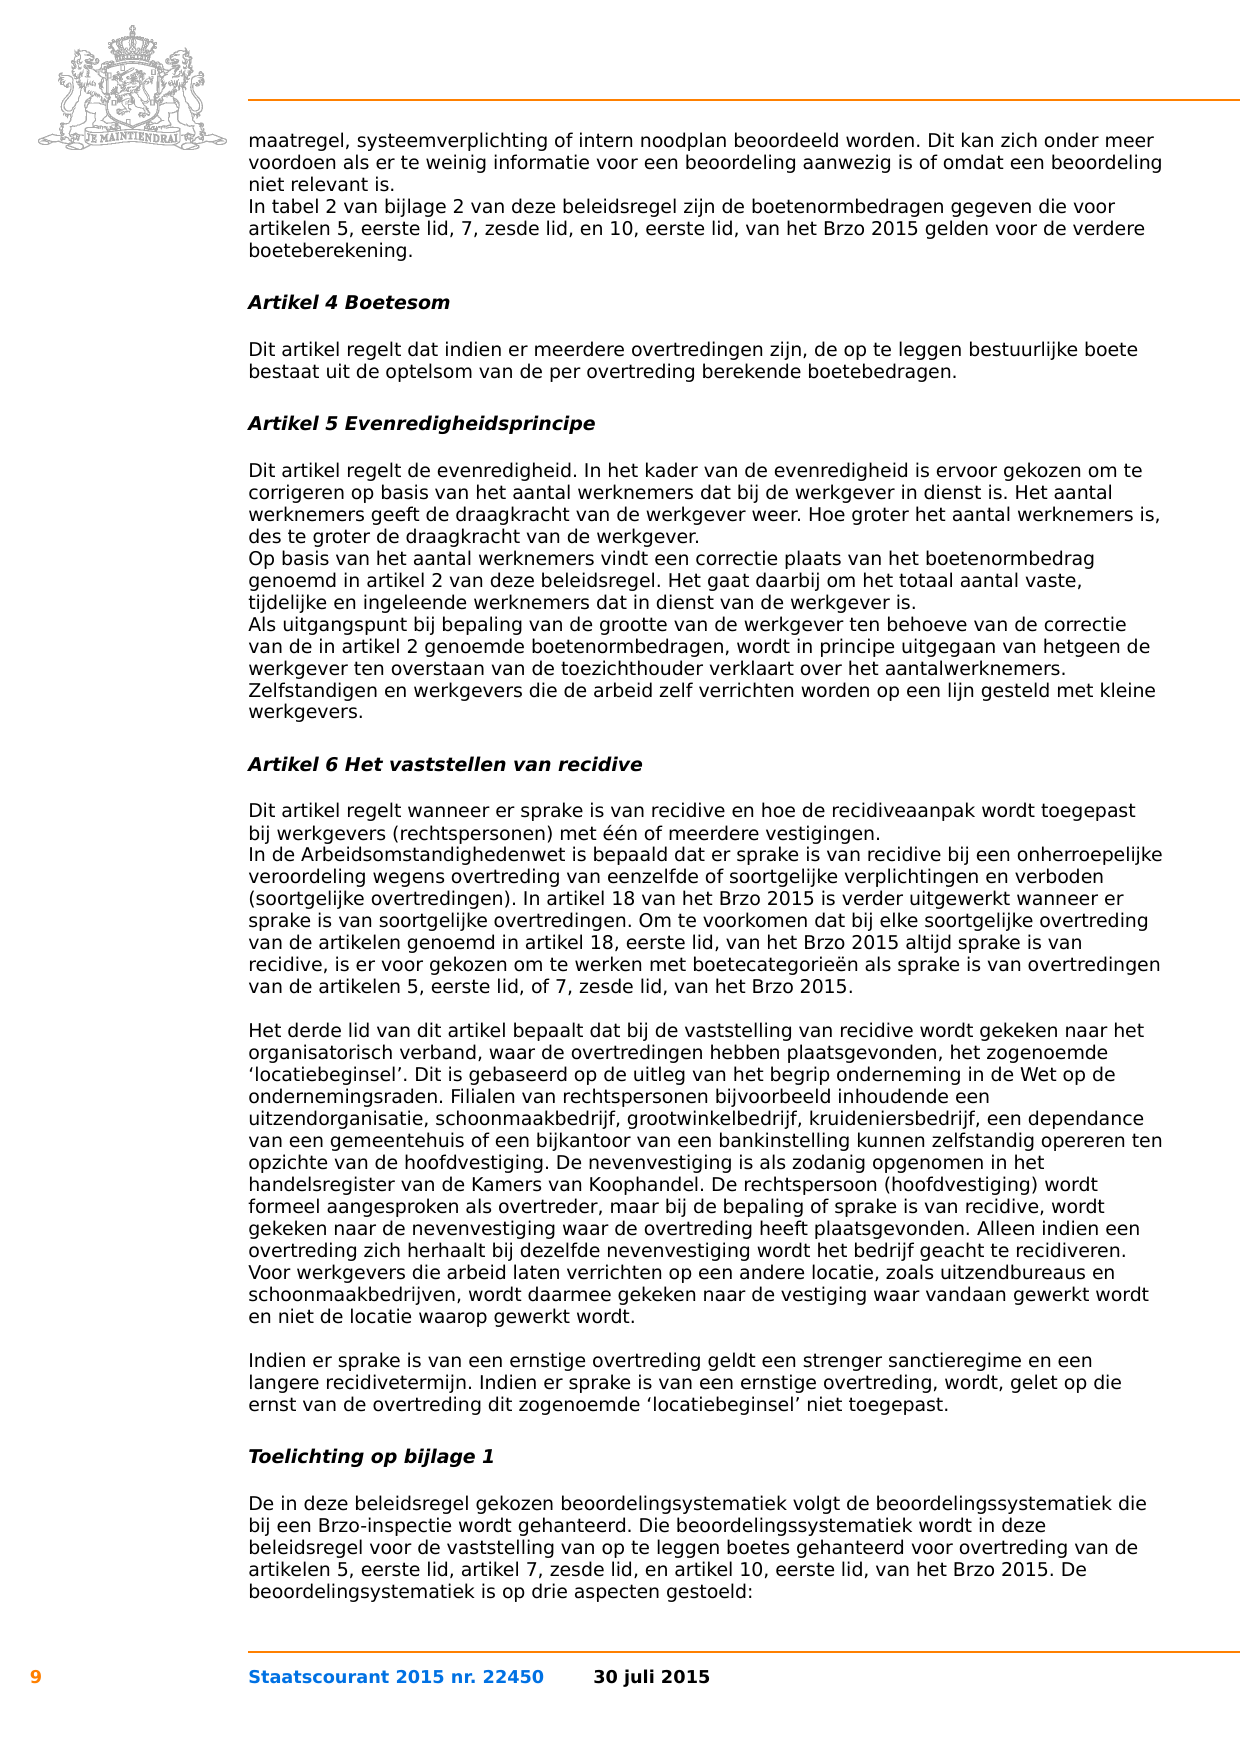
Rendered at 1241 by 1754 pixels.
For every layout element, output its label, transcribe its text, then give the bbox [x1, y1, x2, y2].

subtitle Toelichting op bijlage 1 [248, 1446, 1163, 1468]
subtitle Artikel 4 Boetesom [248, 292, 1163, 314]
text maatregel, systeemverplichting of intern noodplan beoordeeld worden. Dit kan zich onder meer voordoen als er te weinig informatie voor een beoordeling aanwezig is of omdat een beoordeling niet relevant is. [248, 130, 1163, 196]
text Op basis van het aantal werknemers vindt een correctie plaats van het boetenormbedrag genoemd in artikel 2 van deze beleidsregel. Het gaat daarbij om het totaal aantal vaste, tijdelijke en ingeleende werknemers dat in dienst van de werkgever is. [248, 548, 1163, 613]
text Als uitgangspunt bij bepaling van de grootte van de werkgever ten behoeve van de correctie van de in artikel 2 genoemde boetenormbedragen, wordt in principe uitgegaan van hetgeen de werkgever ten overstaan van de toezichthouder verklaart over het aantalwerknemers. Zelfstandigen en werkgevers die de arbeid zelf verrichten worden op een lijn gesteld met kleine werkgevers. [248, 613, 1163, 723]
text De in deze beleidsregel gekozen beoordelingsystematiek volgt de beoordelingssystematiek die bij een Brzo-inspectie wordt gehanteerd. Die beoordelingssystematiek wordt in deze beleidsregel voor de vaststelling van op te leggen boetes gehanteerd voor overtreding van de artikelen 5, eerste lid, artikel 7, zesde lid, en artikel 10, eerste lid, van het Brzo 2015. De beoordelingsystematiek is op drie aspecten gestoeld: [248, 1493, 1163, 1602]
text Indien er sprake is van een ernstige overtreding geldt een strenger sanctieregime en een langere recidivetermijn. Indien er sprake is van een ernstige overtreding, wordt, gelet op die ernst van de overtreding dit zogenoemde ‘locatiebeginsel’ niet toegepast. [248, 1350, 1163, 1416]
subtitle Artikel 5 Evenredigheidsprincipe [248, 413, 1163, 435]
picture [38, 25, 227, 150]
text Dit artikel regelt dat indien er meerdere overtredingen zijn, de op te leggen bestuurlijke boete bestaat uit de optelsom van de per overtreding berekende boetebedragen. [248, 339, 1163, 383]
subtitle Artikel 6 Het vaststellen van recidive [248, 753, 1163, 775]
text In tabel 2 van bijlage 2 van deze beleidsregel zijn de boetenormbedragen gegeven die voor artikelen 5, eerste lid, 7, zesde lid, en 10, eerste lid, van het Brzo 2015 gelden voor de verdere boeteberekening. [248, 196, 1163, 262]
text Dit artikel regelt wanneer er sprake is van recidive en hoe de recidiveaanpak wordt toegepast bij werkgevers (rechtspersonen) met één of meerdere vestigingen. [248, 800, 1163, 844]
text Het derde lid van dit artikel bepaalt dat bij de vaststelling van recidive wordt gekeken naar het organisatorisch verband, waar de overtredingen hebben plaatsgevonden, het zogenoemde ‘locatiebeginsel’. Dit is gebaseerd op de uitleg van het begrip onderneming in de Wet op de ondernemingsraden. Filialen van rechtspersonen bijvoorbeeld inhoudende een uitzendorganisatie, schoonmaakbedrijf, grootwinkelbedrijf, kruideniersbedrijf, een dependance van een gemeentehuis of een bijkantoor van een bankinstelling kunnen zelfstandig opereren ten opzichte van de hoofdvestiging. De nevenvestiging is als zodanig opgenomen in het handelsregister van de Kamers van Koophandel. De rechtspersoon (hoofdvestiging) wordt formeel aangesproken als overtreder, maar bij de bepaling of sprake is van recidive, wordt gekeken naar de nevenvestiging waar de overtreding heeft plaatsgevonden. Alleen indien een overtreding zich herhaalt bij dezelfde nevenvestiging wordt het bedrijf geacht te recidiveren. Voor werkgevers die arbeid laten verrichten op een andere locatie, zoals uitzendbureaus en schoonmaakbedrijven, wordt daarmee gekeken naar de vestiging waar vandaan gewerkt wordt en niet de locatie waarop gewerkt wordt. [248, 1020, 1163, 1328]
text In de Arbeidsomstandighedenwet is bepaald dat er sprake is van recidive bij een onherroepelijke veroordeling wegens overtreding van eenzelfde of soortgelijke verplichtingen en verboden (soortgelijke overtredingen). In artikel 18 van het Brzo 2015 is verder uitgewerkt wanneer er sprake is van soortgelijke overtredingen. Om te voorkomen dat bij elke soortgelijke overtreding van de artikelen genoemd in artikel 18, eerste lid, van het Brzo 2015 altijd sprake is van recidive, is er voor gekozen om te werken met boetecategorieën als sprake is van overtredingen van de artikelen 5, eerste lid, of 7, zesde lid, van het Brzo 2015. [248, 844, 1163, 998]
text Dit artikel regelt de evenredigheid. In het kader van de evenredigheid is ervoor gekozen om te corrigeren op basis van het aantal werknemers dat bij de werkgever in dienst is. Het aantal werknemers geeft de draagkracht van de werkgever weer. Hoe groter het aantal werknemers is, des te groter de draagkracht van de werkgever. [248, 460, 1163, 548]
